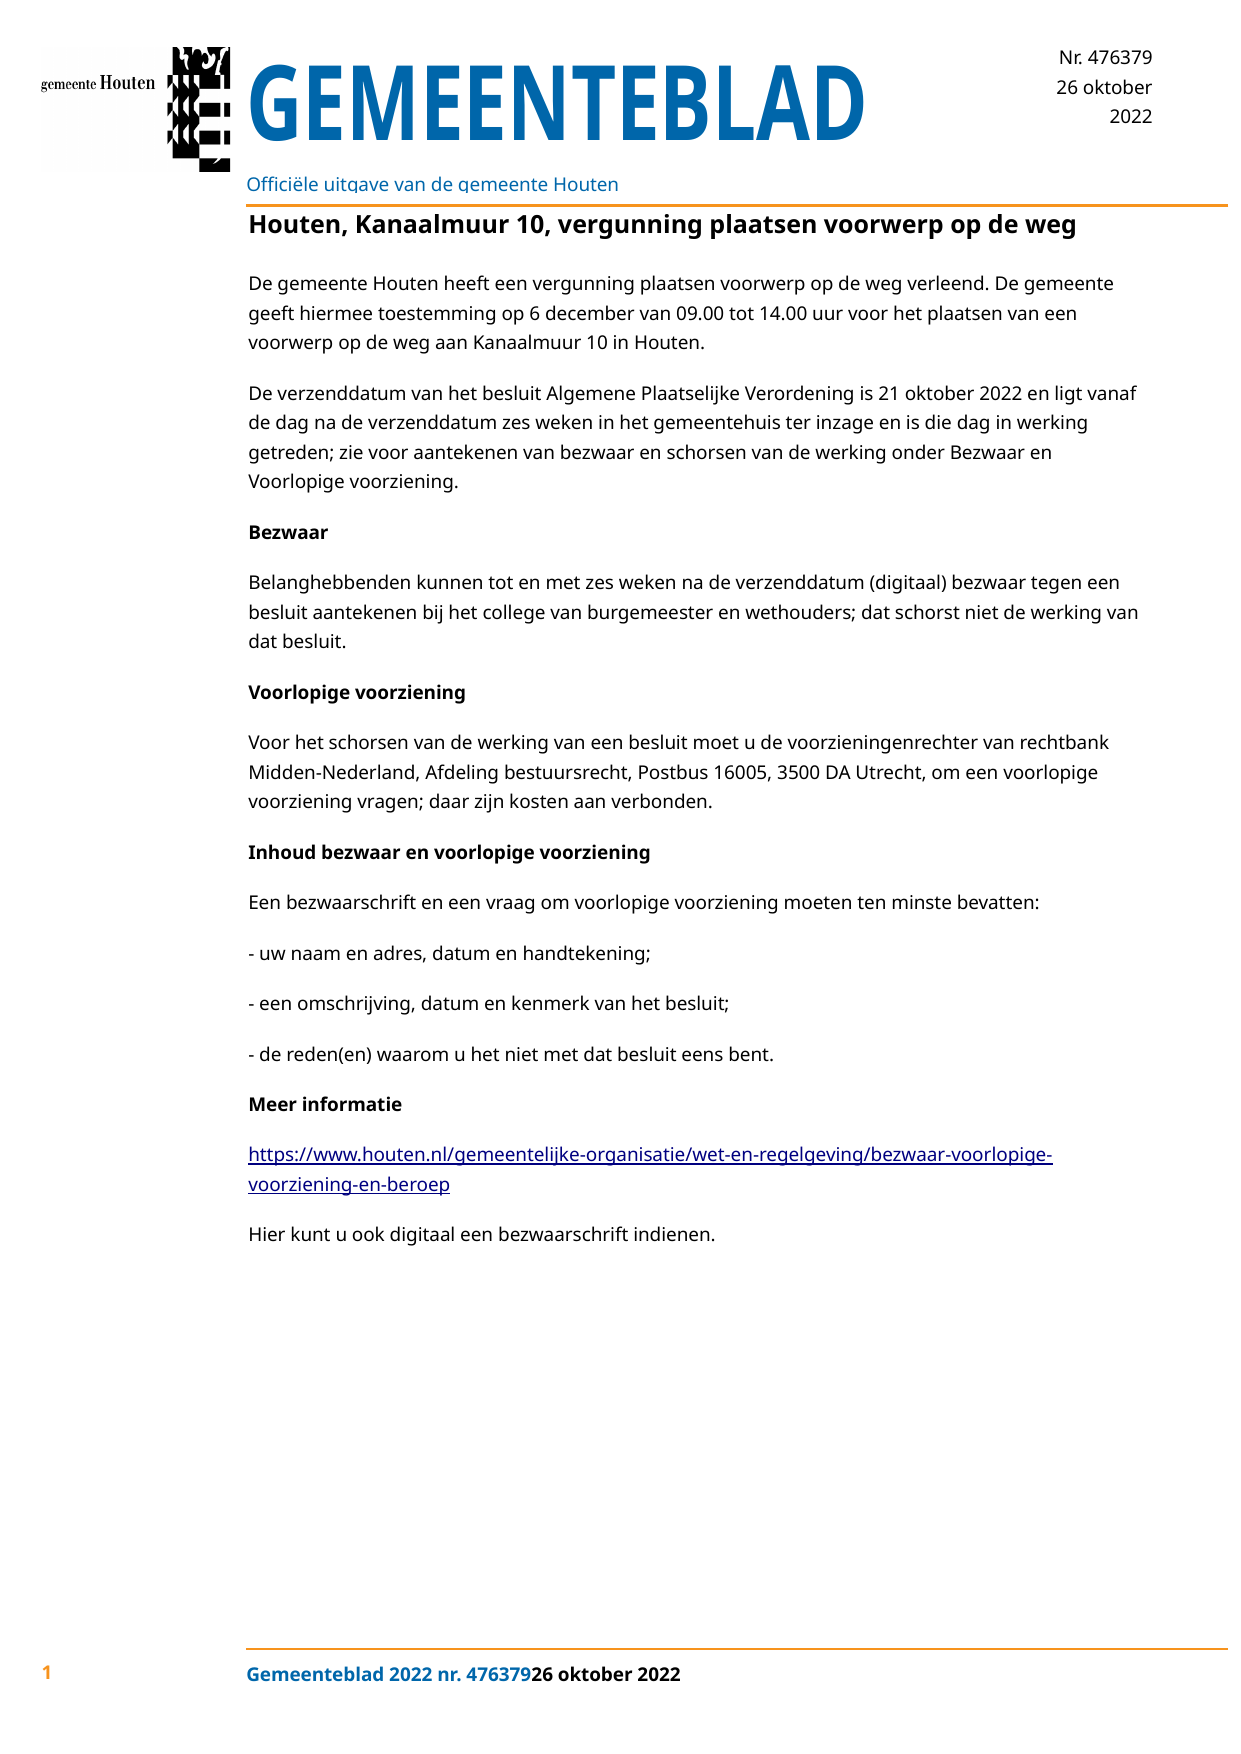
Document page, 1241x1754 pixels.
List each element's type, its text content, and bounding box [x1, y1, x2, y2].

text - de reden(en) waarom u het niet met dat besluit eens bent. [248, 1041, 1152, 1066]
text Voor het schorsen van de werking van een besluit moet u de voorzieningenrechter van rechtbank Midden-Nederland, Afdeling bestuursrecht, Postbus 16005, 3500 DA Utrecht, om een voorlopige voorziening vragen; daar zijn kosten aan verbonden. [248, 729, 1152, 814]
text Belanghebbenden kunnen tot en met zes weken na de verzenddatum (digitaal) bezwaar tegen een besluit aantekenen bij het college van burgemeester en wethouders; dat schorst niet de werking van dat besluit. [248, 569, 1152, 654]
text https://www.houten.nl/gemeentelijke-organisatie/wet-en-regelgeving/bezwaar-voorlopige-voorziening-en-beroep [248, 1142, 1152, 1197]
text De gemeente Houten heeft een vergunning plaatsen voorwerp op de weg verleend. De gemeente geeft hiermee toestemming op 6 december van 09.00 tot 14.00 uur voor het plaatsen van een voorwerp op de weg aan Kanaalmuur 10 in Houten. [248, 270, 1152, 355]
text Meer informatie [248, 1091, 1152, 1117]
text De verzenddatum van het besluit Algemene Plaatselijke Verordening is 21 oktober 2022 en ligt vanaf de dag na de verzenddatum zes weken in het gemeentehuis ter inzage en is die dag in werking getreden; zie voor aantekenen van bezwaar en schorsen van de werking onder Bezwaar en Voorlopige voorziening. [248, 380, 1152, 494]
picture [41, 47, 231, 172]
text - een omschrijving, datum en kenmerk van het besluit; [248, 990, 1152, 1016]
text Hier kunt u ook digitaal een bezwaarschrift indienen. [248, 1222, 1152, 1247]
text Voorlopige voorziening [248, 679, 1152, 705]
text Bezwaar [248, 519, 1152, 545]
text - uw naam en adres, datum en handtekening; [248, 940, 1152, 966]
text Een bezwaarschrift en een vraag om voorlopige voorziening moeten ten minste bevatten: [248, 889, 1152, 915]
text Houten, Kanaalmuur 10, vergunning plaatsen voorwerp op de weg [248, 207, 1152, 241]
text Inhoud bezwaar en voorlopige voorziening [248, 839, 1152, 865]
